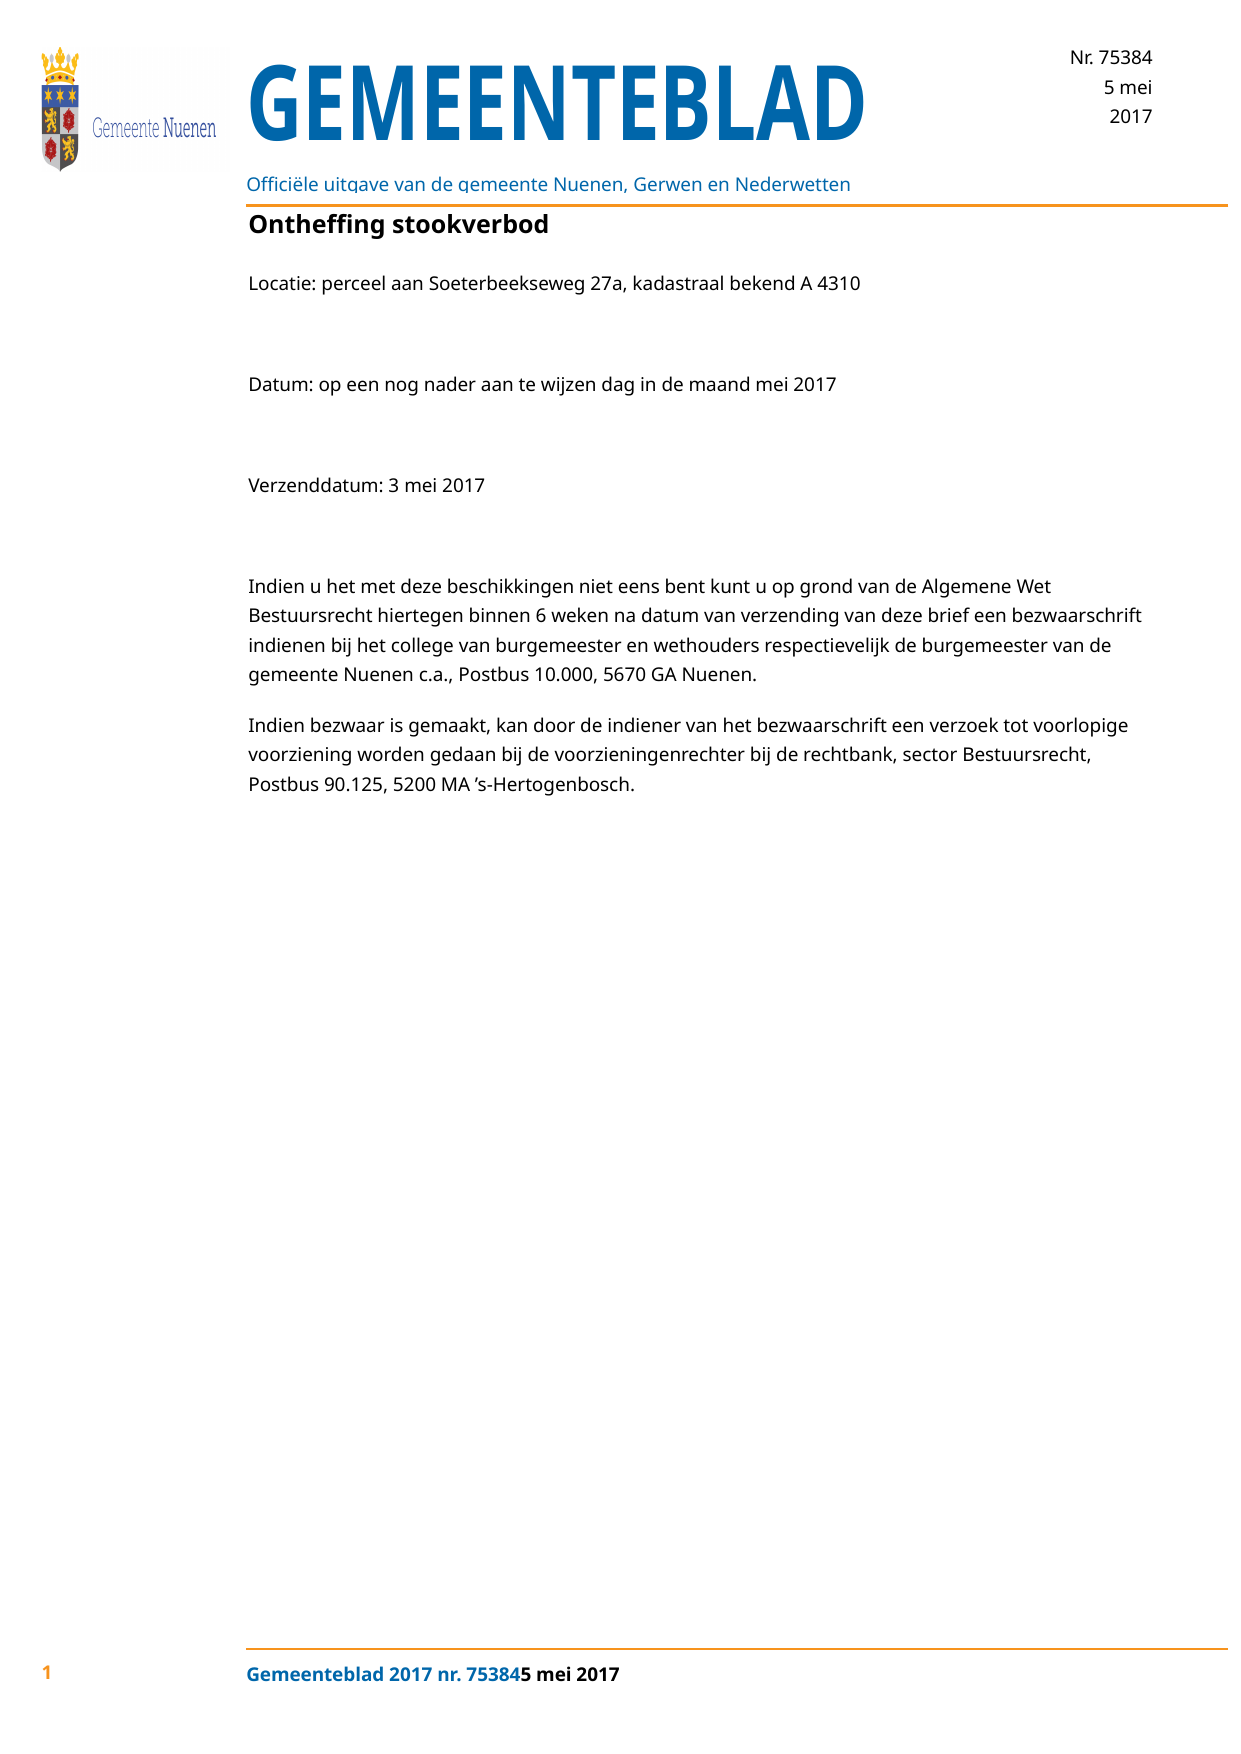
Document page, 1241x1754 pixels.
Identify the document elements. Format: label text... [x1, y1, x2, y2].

text Ontheffing stookverbod [248, 207, 1152, 241]
text Indien u het met deze beschikkingen niet eens bent kunt u op grond van de Algemene Wet Bestuursrecht hiertegen binnen 6 weken na datum van verzending van deze brief een bezwaarschrift indienen bij het college van burgemeester en wethouders respectievelijk de burgemeester van de gemeente Nuenen c.a., Postbus 10.000, 5670 GA Nuenen. [248, 573, 1152, 687]
text Verzenddatum: 3 mei 2017 [248, 472, 1152, 498]
text Indien bezwaar is gemaakt, kan door de indiener van het bezwaarschrift een verzoek tot voorlopige voorziening worden gedaan bij de voorzieningenrechter bij de rechtbank, sector Bestuursrecht, Postbus 90.125, 5200 MA ’s-Hertogenbosch. [248, 712, 1152, 797]
text Datum: op een nog nader aan te wijzen dag in de maand mei 2017 [248, 371, 1152, 397]
text Locatie: perceel aan Soeterbeekseweg 27a, kadastraal bekend A 4310 [248, 270, 1152, 296]
picture [41, 47, 231, 172]
